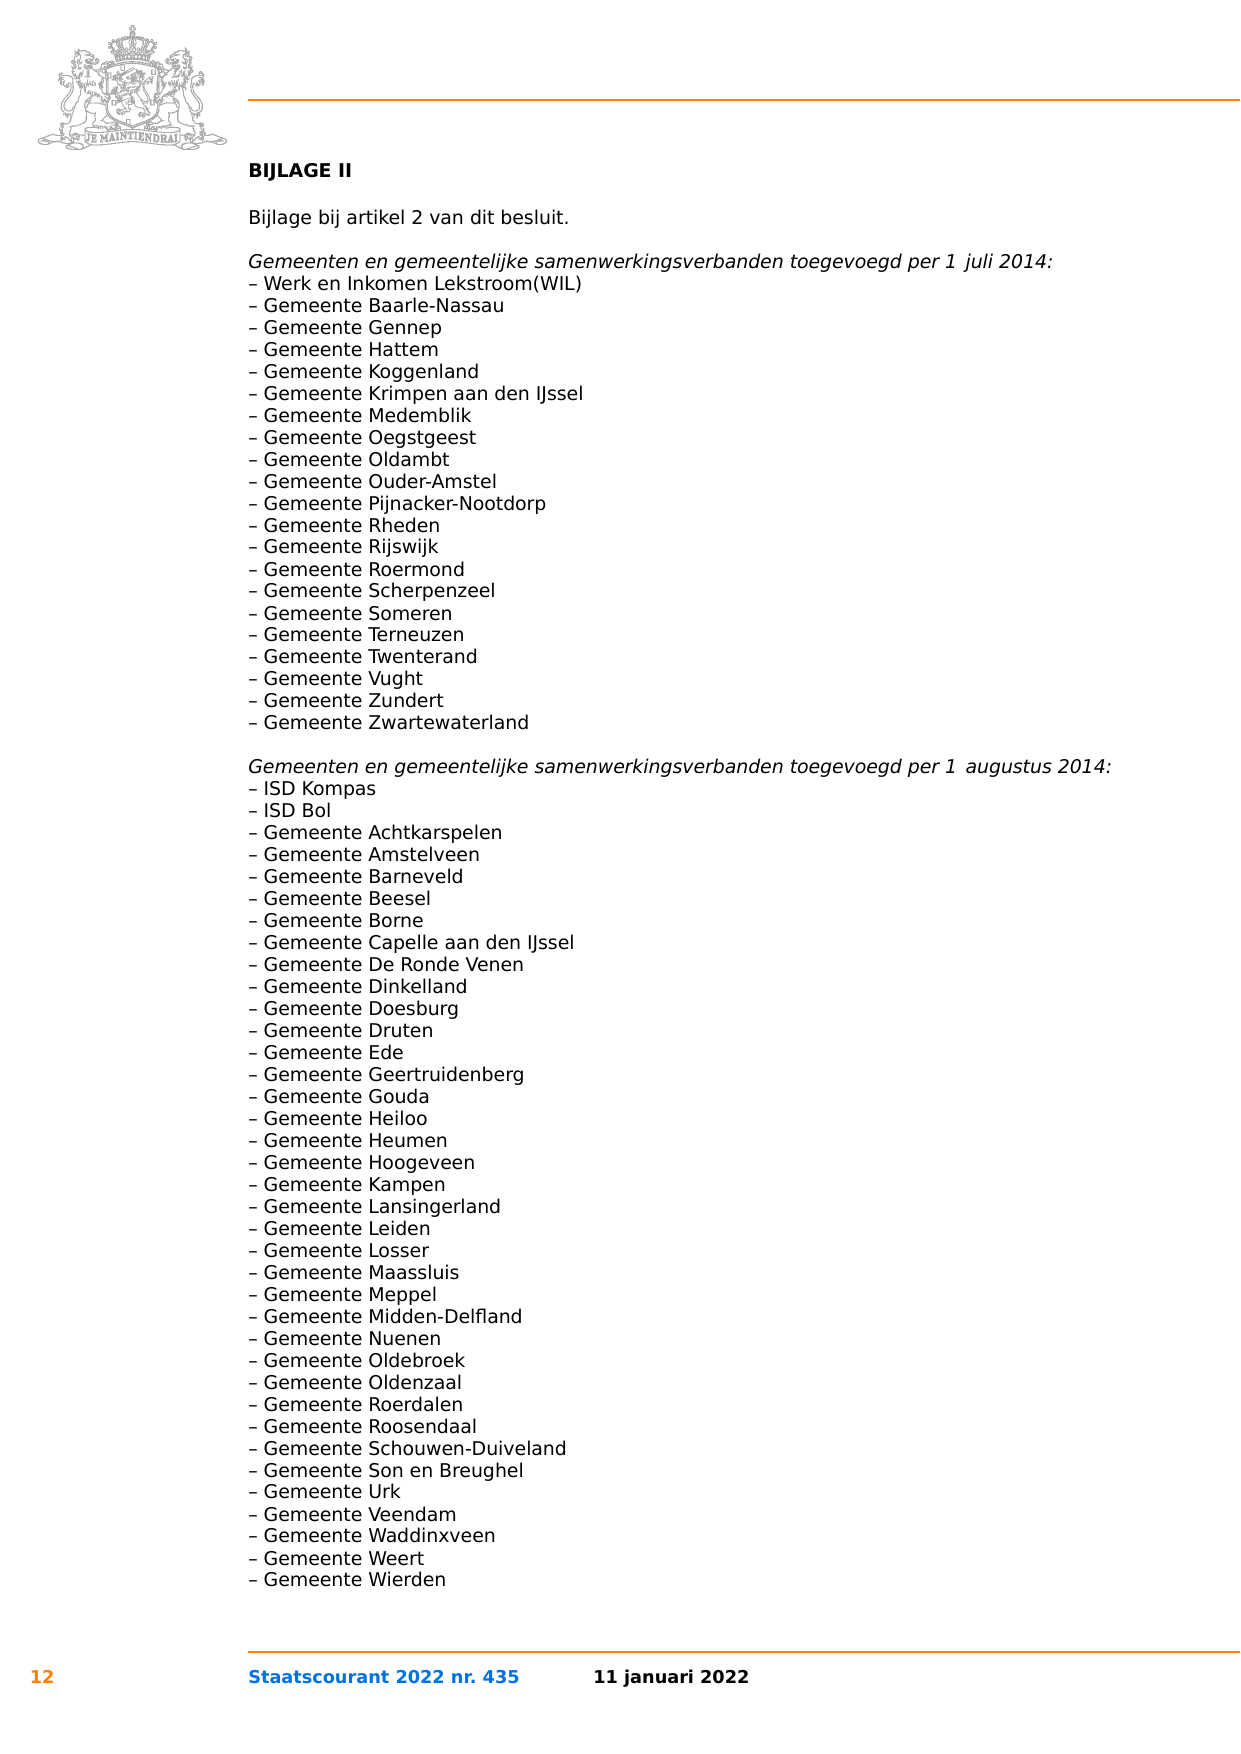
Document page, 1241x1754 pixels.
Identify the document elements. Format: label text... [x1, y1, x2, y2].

text – Gemeente Waddinxveen [248, 1525, 1163, 1547]
text – Gemeente Oldenzaal [248, 1372, 1163, 1393]
text – Gemeente Achtkarspelen [248, 822, 1163, 844]
text – Gemeente Pijnacker-Nootdorp [248, 492, 1163, 514]
text – Gemeente Borne [248, 910, 1163, 932]
subtitle Gemeenten en gemeentelijke samenwerkingsverbanden toegevoegd per 1 augustus 2014: [248, 756, 1163, 778]
subtitle BIJLAGE II [248, 160, 1163, 182]
text – Gemeente Doesburg [248, 998, 1163, 1020]
text – Gemeente Oegstgeest [248, 427, 1163, 448]
text – Gemeente Gennep [248, 317, 1163, 339]
text – Gemeente Schouwen-Duiveland [248, 1437, 1163, 1459]
text – Gemeente Baarle-Nassau [248, 295, 1163, 317]
text – Gemeente Losser [248, 1240, 1163, 1262]
text – ISD Kompas [248, 778, 1163, 800]
text – Gemeente Roerdalen [248, 1393, 1163, 1416]
text Bijlage bij artikel 2 van dit besluit. [248, 207, 1163, 229]
text – Gemeente Twenterand [248, 646, 1163, 668]
text – Gemeente Urk [248, 1481, 1163, 1503]
text – Gemeente Vught [248, 668, 1163, 690]
text – Gemeente Druten [248, 1020, 1163, 1042]
text – Gemeente Maassluis [248, 1262, 1163, 1284]
text – Gemeente Wierden [248, 1569, 1163, 1591]
text – ISD Bol [248, 800, 1163, 822]
text – Gemeente Someren [248, 602, 1163, 624]
text – Gemeente Capelle aan den IJssel [248, 932, 1163, 954]
text – Gemeente Dinkelland [248, 976, 1163, 998]
text – Gemeente Roosendaal [248, 1416, 1163, 1437]
text – Gemeente Zundert [248, 690, 1163, 712]
text – Gemeente Heiloo [248, 1108, 1163, 1130]
text – Gemeente Heumen [248, 1130, 1163, 1152]
text – Gemeente Rijswijk [248, 536, 1163, 558]
text – Gemeente Hattem [248, 339, 1163, 361]
text – Gemeente Weert [248, 1547, 1163, 1569]
text – Werk en Inkomen Lekstroom(WIL) [248, 273, 1163, 295]
text – Gemeente Terneuzen [248, 624, 1163, 646]
text – Gemeente Koggenland [248, 361, 1163, 383]
text – Gemeente De Ronde Venen [248, 954, 1163, 976]
text – Gemeente Lansingerland [248, 1196, 1163, 1218]
picture [38, 25, 227, 150]
text – Gemeente Oldebroek [248, 1349, 1163, 1372]
text – Gemeente Scherpenzeel [248, 580, 1163, 602]
text – Gemeente Ouder-Amstel [248, 471, 1163, 492]
text – Gemeente Hoogeveen [248, 1152, 1163, 1174]
text – Gemeente Barneveld [248, 866, 1163, 888]
text – Gemeente Oldambt [248, 448, 1163, 471]
subtitle Gemeenten en gemeentelijke samenwerkingsverbanden toegevoegd per 1 juli 2014: [248, 251, 1163, 273]
text – Gemeente Kampen [248, 1174, 1163, 1196]
text – Gemeente Nuenen [248, 1328, 1163, 1349]
text – Gemeente Veendam [248, 1503, 1163, 1525]
text – Gemeente Roermond [248, 558, 1163, 580]
text – Gemeente Amstelveen [248, 844, 1163, 866]
text – Gemeente Meppel [248, 1284, 1163, 1306]
text – Gemeente Beesel [248, 888, 1163, 910]
text – Gemeente Leiden [248, 1218, 1163, 1240]
text – Gemeente Midden-Delfland [248, 1306, 1163, 1328]
text – Gemeente Gouda [248, 1086, 1163, 1108]
text – Gemeente Medemblik [248, 404, 1163, 427]
text – Gemeente Ede [248, 1042, 1163, 1064]
text – Gemeente Rheden [248, 514, 1163, 536]
text – Gemeente Son en Breughel [248, 1459, 1163, 1481]
text – Gemeente Geertruidenberg [248, 1064, 1163, 1086]
text – Gemeente Zwartewaterland [248, 712, 1163, 734]
text – Gemeente Krimpen aan den IJssel [248, 383, 1163, 404]
